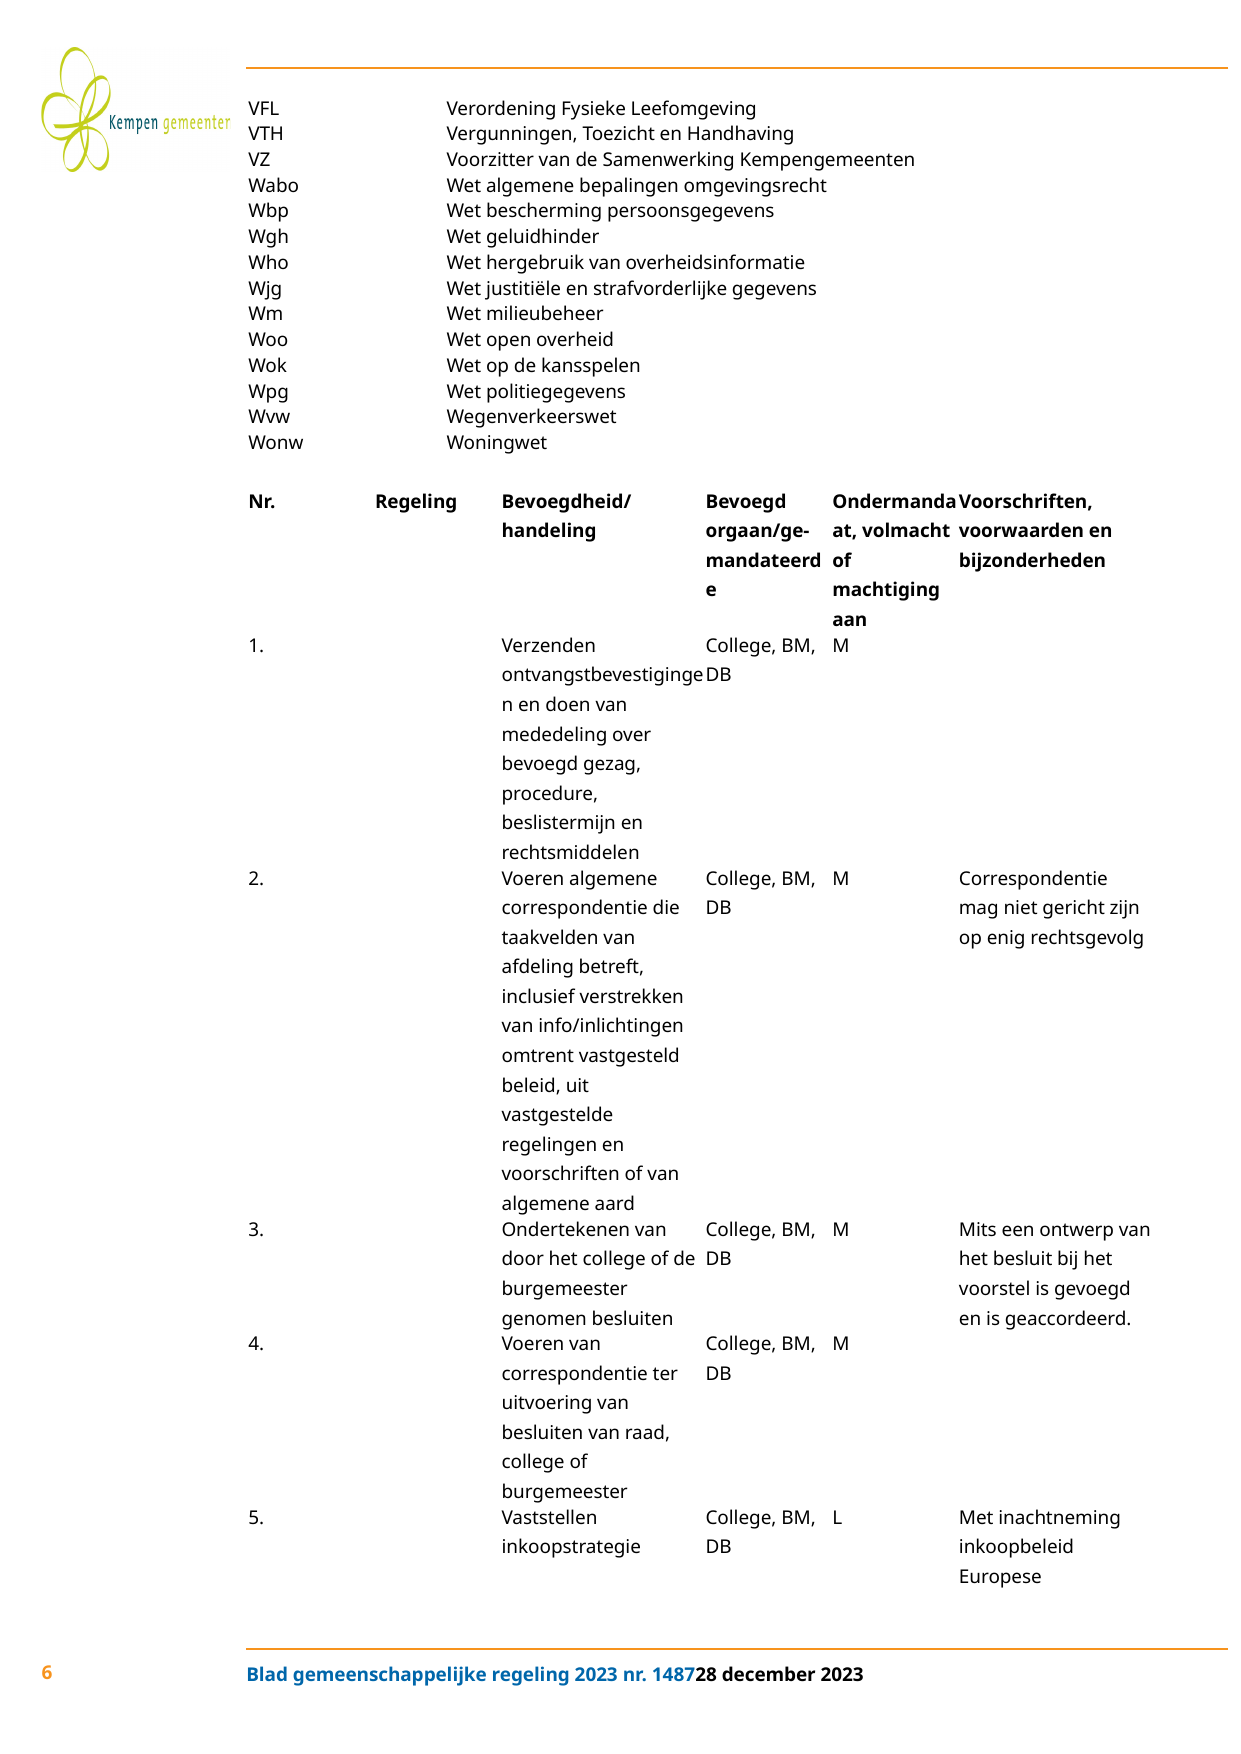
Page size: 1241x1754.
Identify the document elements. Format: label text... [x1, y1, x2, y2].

table_cell Wjg [248, 275, 446, 301]
table_header Voorschriften, voorwaarden en bijzonderheden [959, 488, 1152, 632]
table_cell College, BM, DB [705, 1504, 832, 1589]
table_header Ondermandaat, volmacht of machtiging aan [832, 488, 959, 632]
table_cell Woningwet [446, 429, 1152, 455]
table_cell [375, 1330, 501, 1504]
table_cell M [832, 865, 959, 1216]
table_cell Wvw [248, 404, 446, 429]
table_cell Verordening Fysieke Leefomgeving [446, 95, 1152, 121]
table_cell VFL [248, 95, 446, 121]
table_cell Wpg [248, 378, 446, 403]
table_cell Voorzitter van de Samenwerking Kempengemeenten [446, 146, 1152, 172]
table_cell [375, 1216, 501, 1330]
table_cell Wet geluidhinder [446, 224, 1152, 249]
table_cell [375, 865, 501, 1216]
table_cell Wet milieubeheer [446, 301, 1152, 326]
table_cell 2. [248, 865, 375, 1216]
table_cell Wet justitiële en strafvorderlijke gegevens [446, 275, 1152, 301]
table_header Bevoegdheid/handeling [501, 488, 705, 632]
table_cell Wet bescherming persoonsgegevens [446, 198, 1152, 223]
table_cell Wet open overheid [446, 326, 1152, 352]
table_cell Met inachtneming inkoopbeleid Europese [959, 1504, 1152, 1589]
table_cell College, BM, DB [705, 1216, 832, 1330]
table_cell Ondertekenen van door het college of de burgemeester genomen besluiten [501, 1216, 705, 1330]
table_cell Wabo [248, 172, 446, 198]
table_cell 5. [248, 1504, 375, 1589]
table_cell Wet algemene bepalingen omgevingsrecht [446, 172, 1152, 198]
table_cell [959, 1330, 1152, 1504]
table_header Nr. [248, 488, 375, 632]
table_cell Wet hergebruik van overheidsinformatie [446, 249, 1152, 275]
table_cell Wok [248, 352, 446, 378]
table_header Regeling [375, 488, 501, 632]
table_cell VZ [248, 146, 446, 172]
table_cell [375, 632, 501, 865]
table_cell VTH [248, 121, 446, 146]
table_header Bevoegd orgaan/ge- mandateerde [705, 488, 832, 632]
picture [41, 47, 231, 172]
table_cell Wonw [248, 429, 446, 455]
table_cell [375, 1504, 501, 1589]
table_cell 4. [248, 1330, 375, 1504]
table_cell Wbp [248, 198, 446, 223]
table_cell Wm [248, 301, 446, 326]
table_cell M [832, 1216, 959, 1330]
table_cell 3. [248, 1216, 375, 1330]
table_cell Woo [248, 326, 446, 352]
table_cell Wgh [248, 224, 446, 249]
table_cell Voeren van correspondentie ter uitvoering van besluiten van raad, college of burgemeester [501, 1330, 705, 1504]
table_cell 1. [248, 632, 375, 865]
table_cell Wet op de kansspelen [446, 352, 1152, 378]
table_cell Wegenverkeerswet [446, 404, 1152, 429]
table_cell Vergunningen, Toezicht en Handhaving [446, 121, 1152, 146]
table_cell College, BM, DB [705, 1330, 832, 1504]
table_cell Voeren algemene correspondentie die taakvelden van afdeling betreft, inclusief verstrekken van info/inlichtingen omtrent vastgesteld beleid, uit vastgestelde regelingen en voorschriften of van algemene aard [501, 865, 705, 1216]
table_cell Correspondentie mag niet gericht zijn op enig rechtsgevolg [959, 865, 1152, 1216]
table_cell Wet politiegegevens [446, 378, 1152, 403]
table_cell College, BM, DB [705, 865, 832, 1216]
table_cell College, BM, DB [705, 632, 832, 865]
table_cell Vaststellen inkoopstrategie [501, 1504, 705, 1589]
table_cell Verzenden ontvangstbevestigingen en doen van mededeling over bevoegd gezag, procedure, beslistermijn en rechtsmiddelen [501, 632, 705, 865]
table_cell M [832, 1330, 959, 1504]
table_cell Who [248, 249, 446, 275]
table_cell M [832, 632, 959, 865]
table_cell L [832, 1504, 959, 1589]
table_cell Mits een ontwerp van het besluit bij het voorstel is gevoegd en is geaccordeerd. [959, 1216, 1152, 1330]
table_cell [959, 632, 1152, 865]
